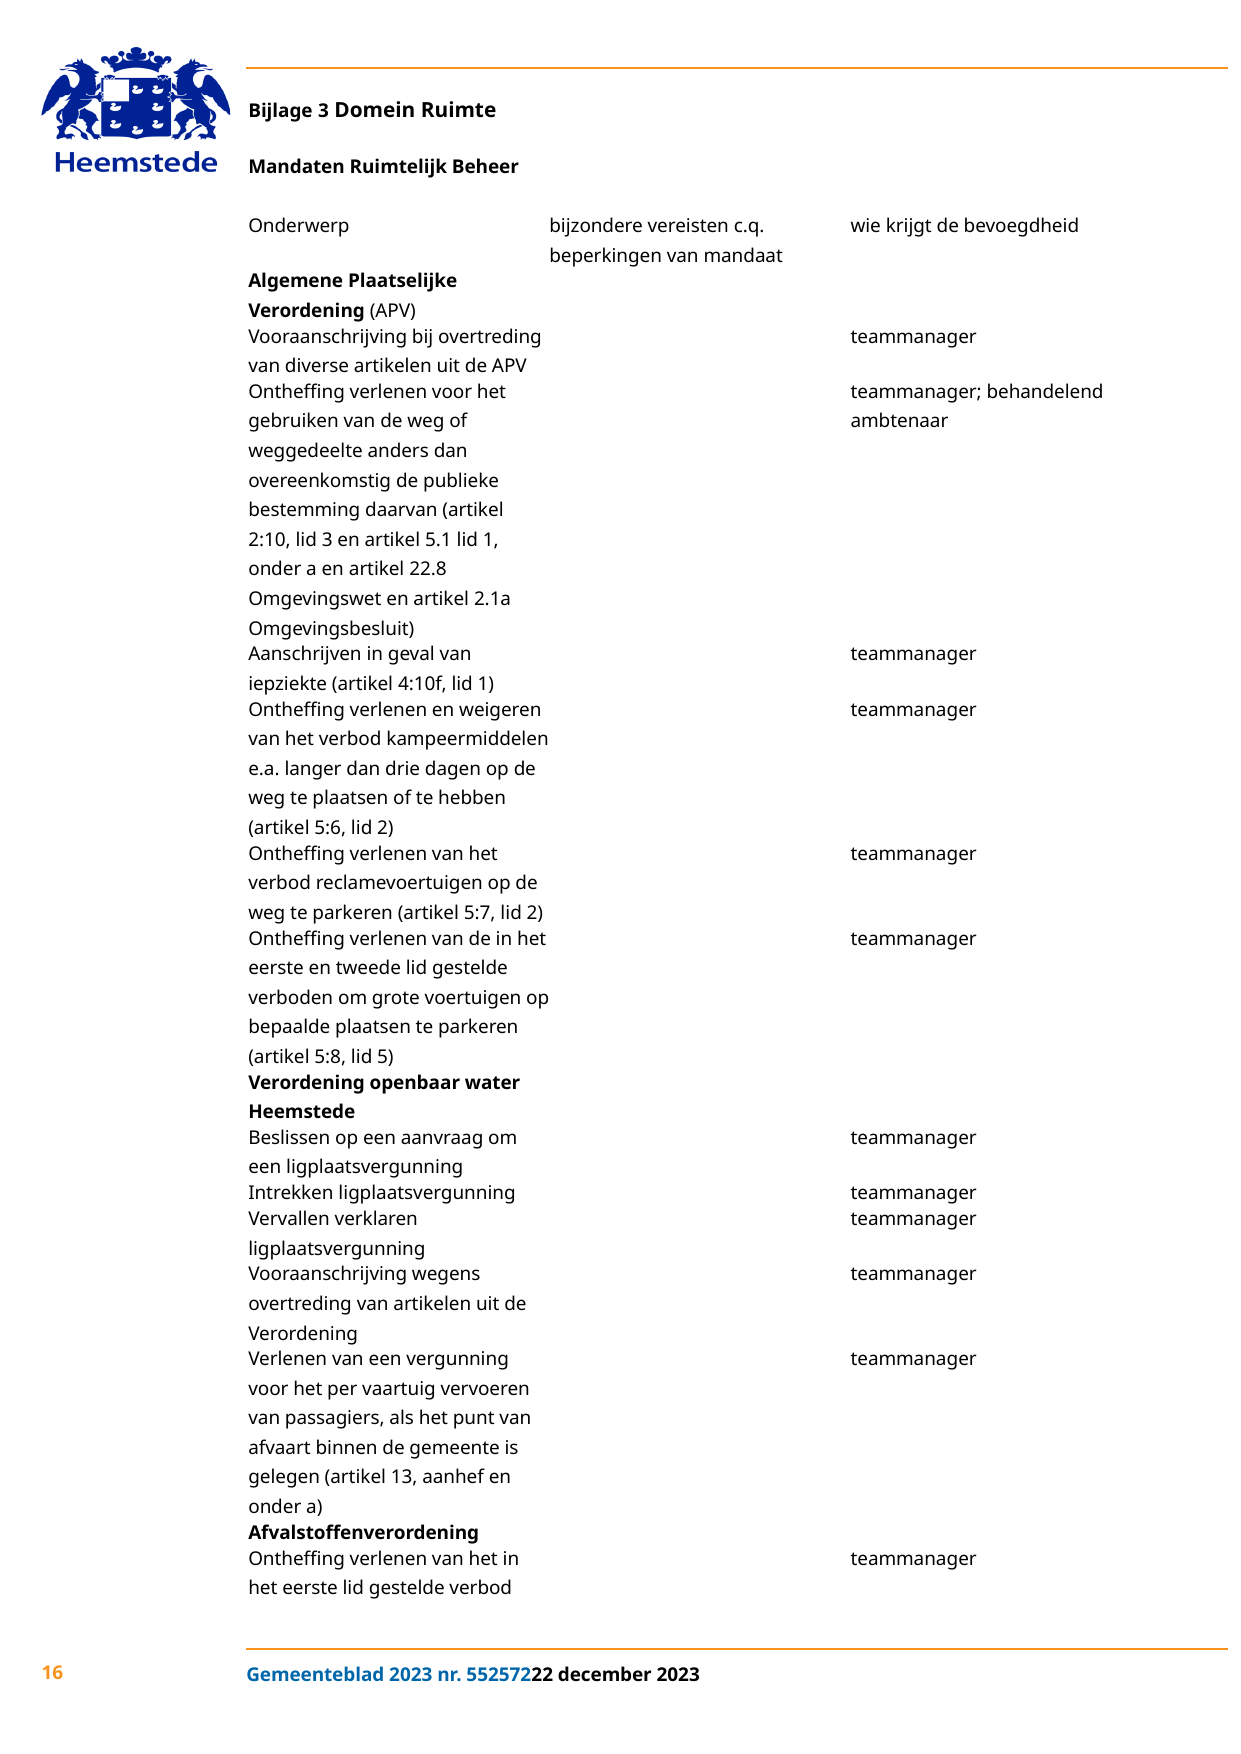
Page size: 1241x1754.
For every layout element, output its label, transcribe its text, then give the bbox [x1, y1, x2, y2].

table_cell [549, 840, 850, 925]
table_cell [549, 1180, 850, 1205]
table_cell Ontheffing verlenen voor het gebruiken van de weg of weggedeelte anders dan overeenkomstig de publieke bestemming daarvan (artikel 2:10, lid 3 en artikel 5.1 lid 1, onder a en artikel 22.8 Omgevingswet en artikel 2.1a Omgevingsbesluit) [248, 378, 549, 641]
table_cell [549, 1545, 850, 1600]
table_cell Verlenen van een vergunning voor het per vaartuig vervoeren van passagiers, als het punt van afvaart binnen de gemeente is gelegen (artikel 13, aanhef en onder a) [248, 1345, 549, 1519]
table_cell Intrekken ligplaatsvergunning [248, 1180, 549, 1205]
table_cell [549, 1205, 850, 1261]
table_cell [850, 1519, 1152, 1545]
table_header bijzondere vereisten c.q. beperkingen van mandaat [549, 212, 850, 267]
table_cell Verordening openbaar water Heemstede [248, 1069, 549, 1124]
table_cell [850, 1069, 1152, 1124]
table_cell Vervallen verklaren ligplaatsvergunning [248, 1205, 549, 1261]
table_cell [549, 378, 850, 641]
table_cell [549, 925, 850, 1069]
table_cell Vooraanschrijving wegens overtreding van artikelen uit de Verordening [248, 1261, 549, 1345]
table_cell teammanager [850, 925, 1152, 1069]
table_cell teammanager [850, 1345, 1152, 1519]
table_cell teammanager [850, 1180, 1152, 1205]
table_cell teammanager; behandelend ambtenaar [850, 378, 1152, 641]
table_cell teammanager [850, 323, 1152, 378]
table_cell teammanager [850, 1205, 1152, 1261]
text Bijlage 3 Domein Ruimte [248, 95, 1152, 123]
table_cell teammanager [850, 1545, 1152, 1600]
table_cell teammanager [850, 696, 1152, 840]
table_cell Vooraanschrijving bij overtreding van diverse artikelen uit de APV [248, 323, 549, 378]
table_cell [549, 1519, 850, 1545]
table_cell teammanager [850, 840, 1152, 925]
table_cell teammanager [850, 1261, 1152, 1345]
text Mandaten Ruimtelijk Beheer [248, 153, 1152, 179]
table_cell [549, 696, 850, 840]
table_cell teammanager [850, 1124, 1152, 1179]
table_cell [549, 1124, 850, 1179]
table_header wie krijgt de bevoegdheid [850, 212, 1152, 267]
table_cell Algemene Plaatselijke Verordening (APV) [248, 268, 549, 323]
table_header Onderwerp [248, 212, 549, 267]
picture [41, 47, 231, 172]
table_cell [850, 268, 1152, 323]
table_cell [549, 323, 850, 378]
table_cell [549, 1069, 850, 1124]
table_cell [549, 1345, 850, 1519]
table_cell Ontheffing verlenen van de in het eerste en tweede lid gestelde verboden om grote voertuigen op bepaalde plaatsen te parkeren (artikel 5:8, lid 5) [248, 925, 549, 1069]
table_cell Afvalstoffenverordening [248, 1519, 549, 1545]
table_cell Ontheffing verlenen van het in het eerste lid gestelde verbod [248, 1545, 549, 1600]
table_cell [549, 1261, 850, 1345]
table_cell [549, 268, 850, 323]
table_cell Ontheffing verlenen en weigeren van het verbod kampeermiddelen e.a. langer dan drie dagen op de weg te plaatsen of te hebben (artikel 5:6, lid 2) [248, 696, 549, 840]
table_cell [549, 641, 850, 696]
table_cell teammanager [850, 641, 1152, 696]
table_cell Aanschrijven in geval van iepziekte (artikel 4:10f, lid 1) [248, 641, 549, 696]
table_cell Beslissen op een aanvraag om een ligplaatsvergunning [248, 1124, 549, 1179]
table_cell Ontheffing verlenen van het verbod reclamevoertuigen op de weg te parkeren (artikel 5:7, lid 2) [248, 840, 549, 925]
